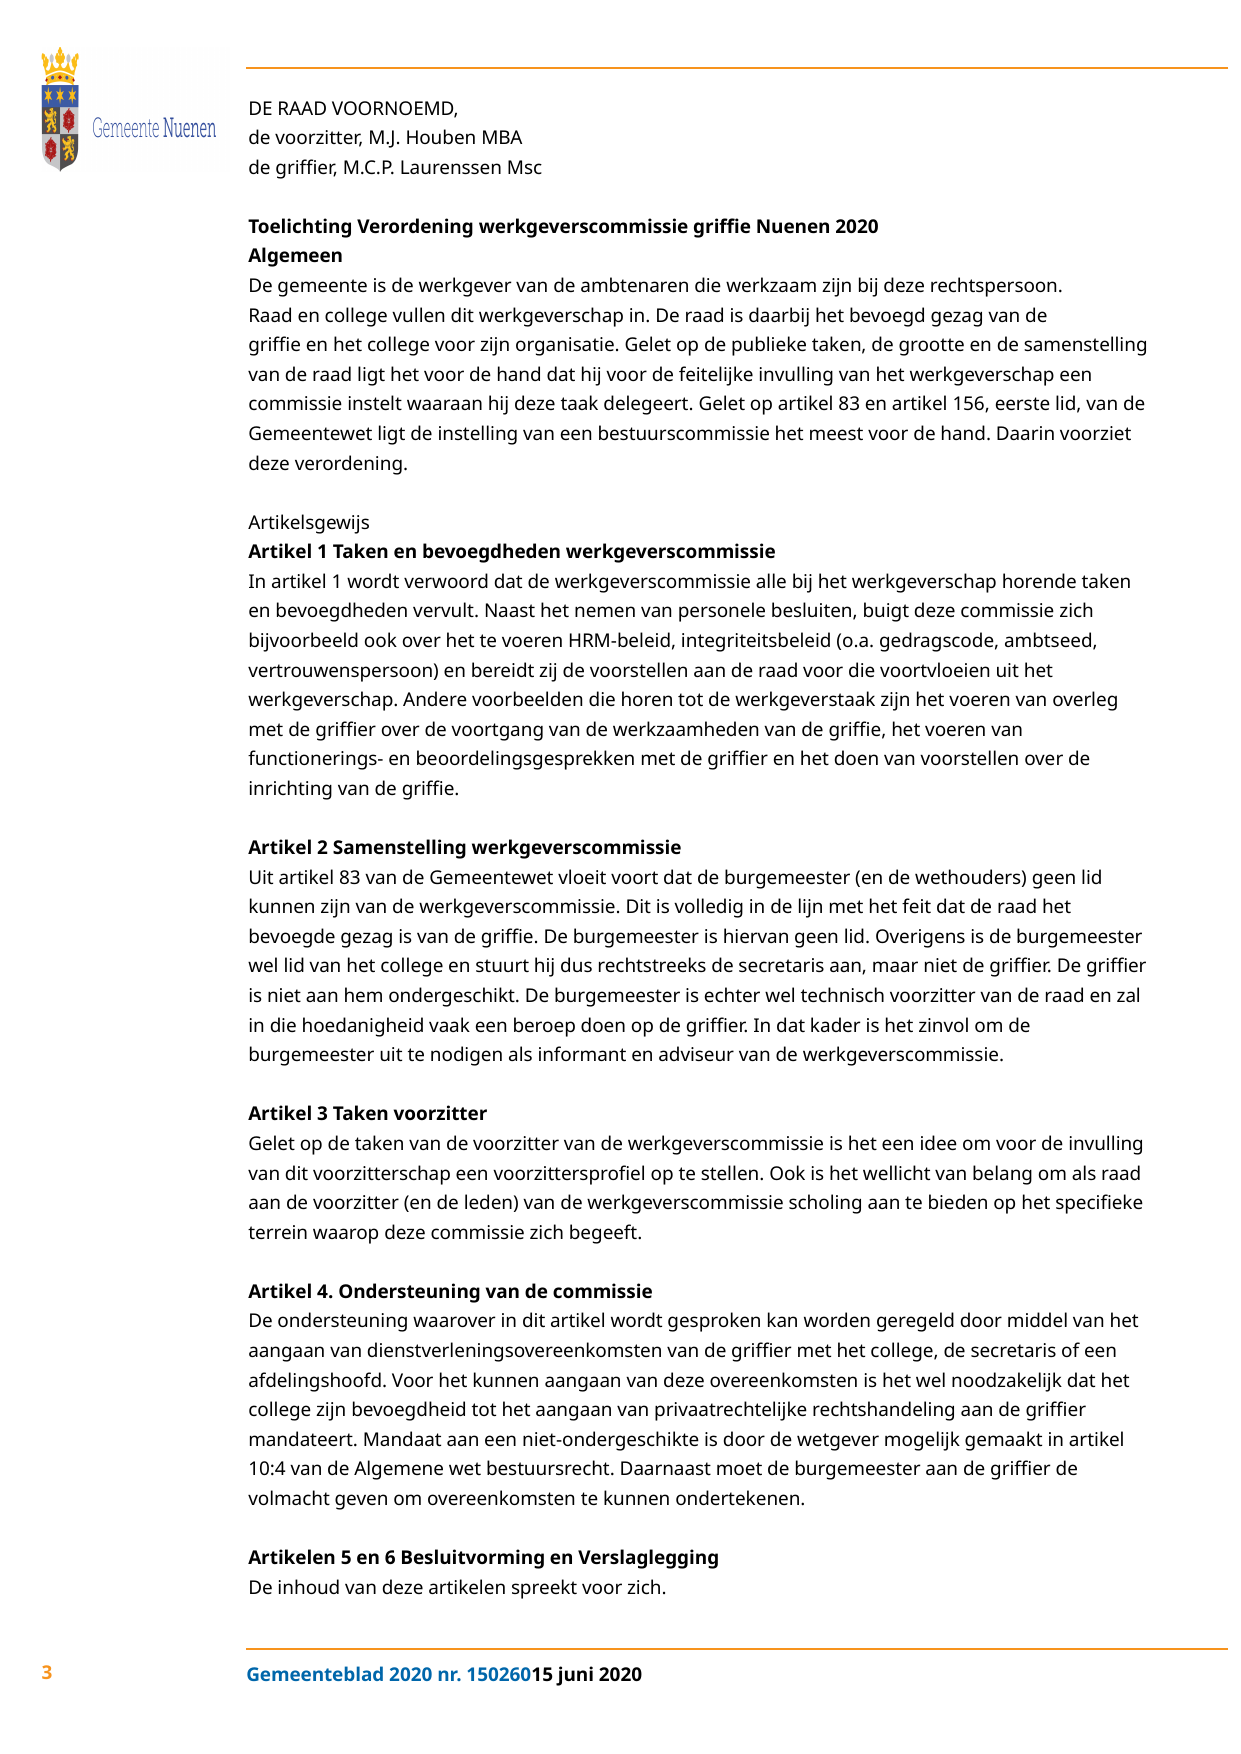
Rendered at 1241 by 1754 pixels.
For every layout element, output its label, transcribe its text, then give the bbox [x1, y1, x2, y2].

text Gelet op de taken van de voorzitter van de werkgeverscommissie is het een idee om voor de invulling van dit voorzitterschap een voorzittersprofiel op te stellen. Ook is het wellicht van belang om als raad aan de voorzitter (en de leden) van de werkgeverscommissie scholing aan te bieden op het specifieke terrein waarop deze commissie zich begeeft. [248, 1130, 1152, 1245]
picture [41, 47, 231, 172]
text Raad en college vullen dit werkgeverschap in. De raad is daarbij het bevoegd gezag van de [248, 302, 1152, 328]
text griffie en het college voor zijn organisatie. Gelet op de publieke taken, de grootte en de samenstelling van de raad ligt het voor de hand dat hij voor de feitelijke invulling van het werkgeverschap een commissie instelt waaraan hij deze taak delegeert. Gelet op artikel 83 en artikel 156, eerste lid, van de Gemeentewet ligt de instelling van een bestuurscommissie het meest voor de hand. Daarin voorziet deze verordening. [248, 331, 1152, 476]
text Artikel 4. Ondersteuning van de commissie [248, 1278, 1152, 1304]
text de griffier, M.C.P. Laurenssen Msc [248, 154, 1152, 180]
text Artikel 1 Taken en bevoegdheden werkgeverscommissie [248, 538, 1152, 564]
text Artikel 2 Samenstelling werkgeverscommissie [248, 834, 1152, 860]
text De gemeente is de werkgever van de ambtenaren die werkzaam zijn bij deze rechtspersoon. [248, 272, 1152, 298]
text Artikelen 5 en 6 Besluitvorming en Verslaglegging [248, 1544, 1152, 1570]
text De inhoud van deze artikelen spreekt voor zich. [248, 1574, 1152, 1600]
text DE RAAD VOORNOEMD, [248, 95, 1152, 121]
text Artikelsgewijs [248, 509, 1152, 535]
text de voorzitter, M.J. Houben MBA [248, 124, 1152, 150]
text Algemeen [248, 243, 1152, 268]
text Artikel 3 Taken voorzitter [248, 1101, 1152, 1126]
text Toelichting Verordening werkgeverscommissie griffie Nuenen 2020 [248, 213, 1152, 239]
text De ondersteuning waarover in dit artikel wordt gesproken kan worden geregeld door middel van het aangaan van dienstverleningsovereenkomsten van de griffier met het college, de secretaris of een afdelingshoofd. Voor het kunnen aangaan van deze overeenkomsten is het wel noodzakelijk dat het college zijn bevoegdheid tot het aangaan van privaatrechtelijke rechtshandeling aan de griffier mandateert. Mandaat aan een niet-ondergeschikte is door de wetgever mogelijk gemaakt in artikel 10:4 van de Algemene wet bestuursrecht. Daarnaast moet de burgemeester aan de griffier de volmacht geven om overeenkomsten te kunnen ondertekenen. [248, 1308, 1152, 1511]
text Uit artikel 83 van de Gemeentewet vloeit voort dat de burgemeester (en de wethouders) geen lid kunnen zijn van de werkgeverscommissie. Dit is volledig in de lijn met het feit dat de raad het bevoegde gezag is van de griffie. De burgemeester is hiervan geen lid. Overigens is de burgemeester wel lid van het college en stuurt hij dus rechtstreeks de secretaris aan, maar niet de griffier. De griffier is niet aan hem ondergeschikt. De burgemeester is echter wel technisch voorzitter van de raad en zal in die hoedanigheid vaak een beroep doen op de griffier. In dat kader is het zinvol om de burgemeester uit te nodigen als informant en adviseur van de werkgeverscommissie. [248, 864, 1152, 1067]
text In artikel 1 wordt verwoord dat de werkgeverscommissie alle bij het werkgeverschap horende taken en bevoegdheden vervult. Naast het nemen van personele besluiten, buigt deze commissie zich bijvoorbeeld ook over het te voeren HRM-beleid, integriteitsbeleid (o.a. gedragscode, ambtseed, vertrouwenspersoon) en bereidt zij de voorstellen aan de raad voor die voortvloeien uit het werkgeverschap. Andere voorbeelden die horen tot de werkgeverstaak zijn het voeren van overleg met de griffier over de voortgang van de werkzaamheden van de griffie, het voeren van functionerings- en beoordelingsgesprekken met de griffier en het doen van voorstellen over de inrichting van de griffie. [248, 568, 1152, 801]
